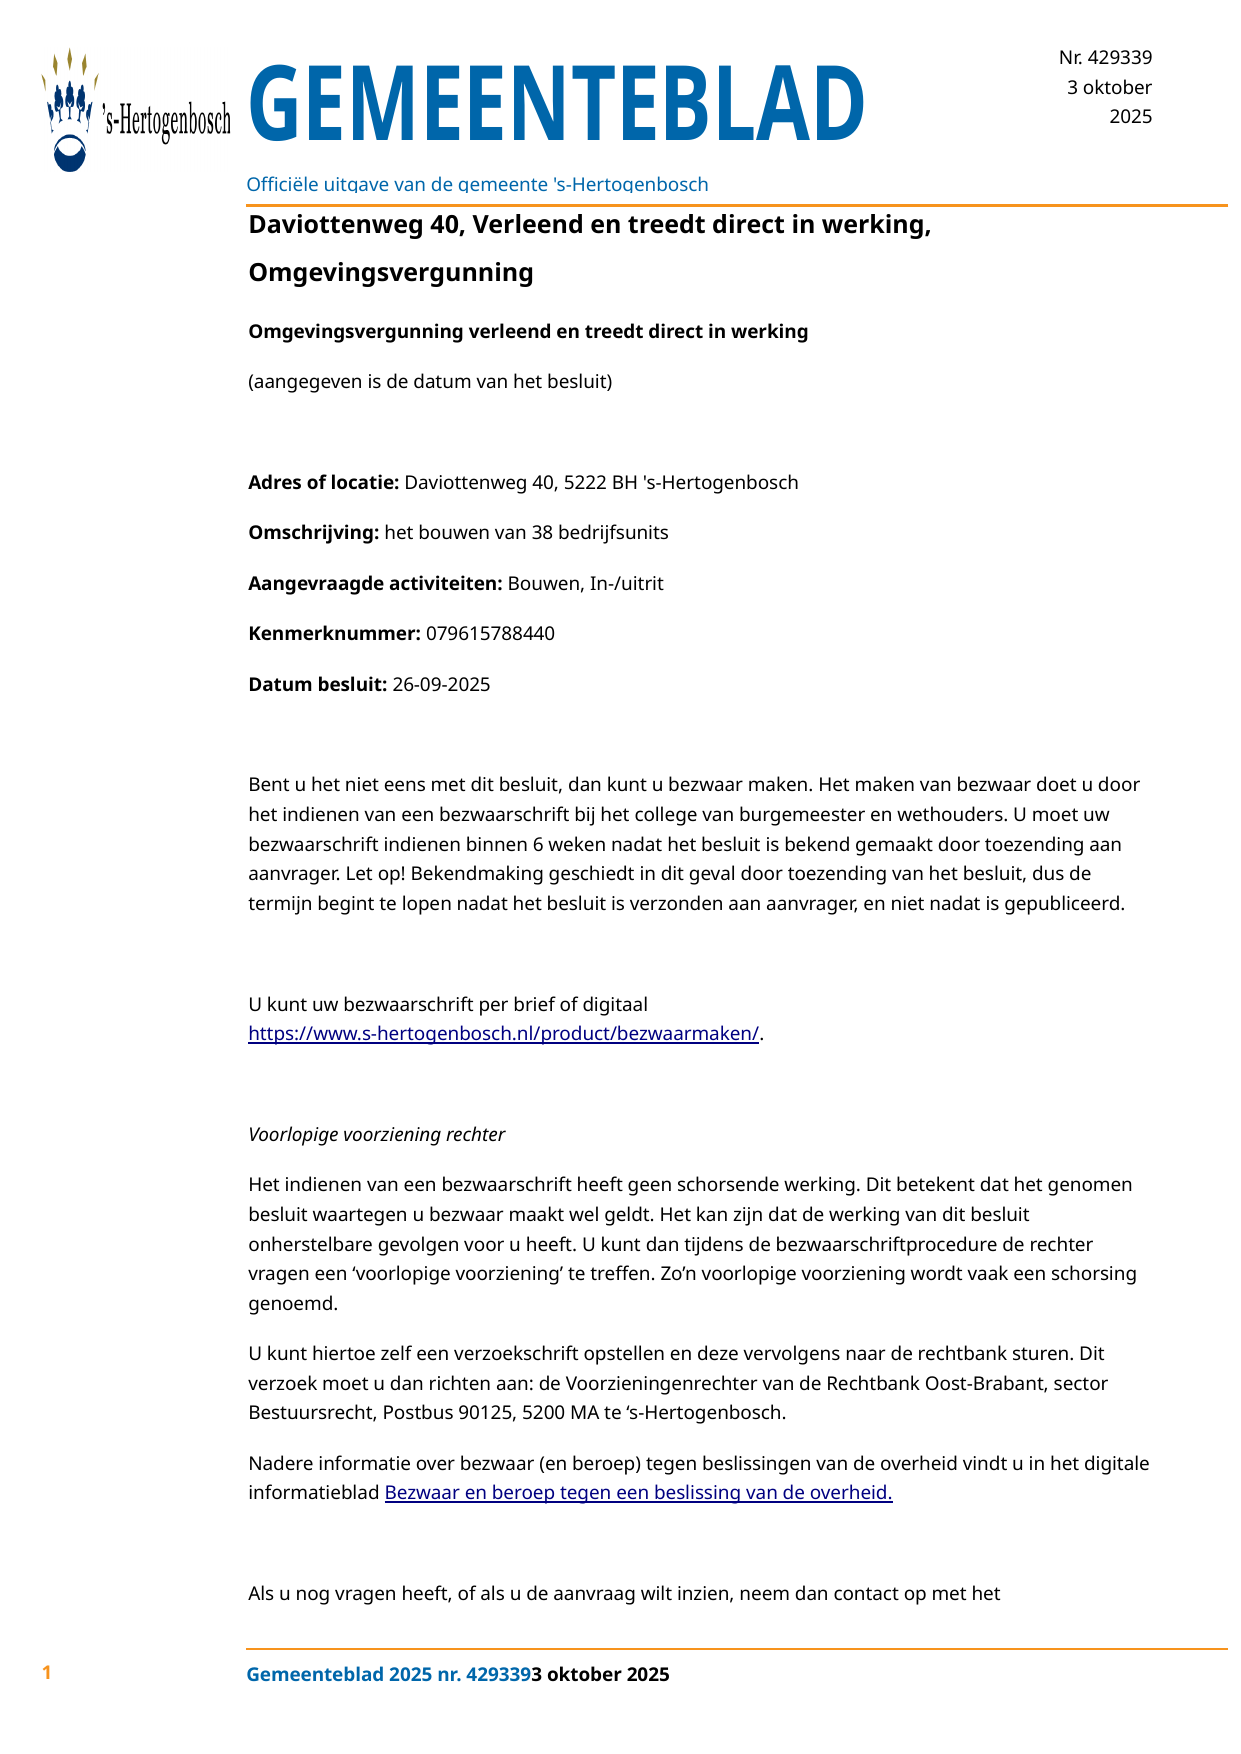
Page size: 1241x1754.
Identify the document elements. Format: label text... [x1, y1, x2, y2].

text Omgevingsvergunning verleend en treedt direct in werking [248, 318, 1152, 344]
text Daviottenweg 40, Verleend en treedt direct in werking, Omgevingsvergunning [248, 207, 1152, 288]
text (aangegeven is de datum van het besluit) [248, 368, 1152, 394]
text U kunt hiertoe zelf een verzoekschrift opstellen en deze vervolgens naar de rechtbank sturen. Dit verzoek moet u dan richten aan: de Voorzieningenrechter van de Rechtbank Oost-Brabant, sector Bestuursrecht, Postbus 90125, 5200 MA te ‘s-Hertogenbosch. [248, 1340, 1152, 1425]
text Als u nog vragen heeft, of als u de aanvraag wilt inzien, neem dan contact op met het [248, 1580, 1152, 1606]
text Kenmerknummer: 079615788440 [248, 620, 1152, 646]
text Nadere informatie over bezwaar (en beroep) tegen beslissingen van de overheid vindt u in het digitale informatieblad Bezwaar en beroep tegen een beslissing van de overheid. [248, 1450, 1152, 1505]
text Bent u het niet eens met dit besluit, dan kunt u bezwaar maken. Het maken van bezwaar doet u door het indienen van een bezwaarschrift bij het college van burgemeester en wethouders. U moet uw bezwaarschrift indienen binnen 6 weken nadat het besluit is bekend gemaakt door toezending aan aanvrager. Let op! Bekendmaking geschiedt in dit geval door toezending van het besluit, dus de termijn begint te lopen nadat het besluit is verzonden aan aanvrager, en niet nadat is gepubliceerd. [248, 772, 1152, 916]
text Voorlopige voorziening rechter [248, 1121, 1152, 1147]
text Aangevraagde activiteiten: Bouwen, In-/uitrit [248, 570, 1152, 596]
picture [41, 47, 231, 172]
text Datum besluit: 26-09-2025 [248, 671, 1152, 697]
text Omschrijving: het bouwen van 38 bedrijfsunits [248, 519, 1152, 545]
text Het indienen van een bezwaarschrift heeft geen schorsende werking. Dit betekent dat het genomen besluit waartegen u bezwaar maakt wel geldt. Het kan zijn dat de werking van dit besluit onherstelbare gevolgen voor u heeft. U kunt dan tijdens de bezwaarschriftprocedure de rechter vragen een ‘voorlopige voorziening’ te treffen. Zo’n voorlopige voorziening wordt vaak een schorsing genoemd. [248, 1172, 1152, 1316]
text U kunt uw bezwaarschrift per brief of digitaal https://www.s-hertogenbosch.nl/product/bezwaarmaken/. [248, 991, 1152, 1046]
text Adres of locatie: Daviottenweg 40, 5222 BH 's-Hertogenbosch [248, 469, 1152, 495]
